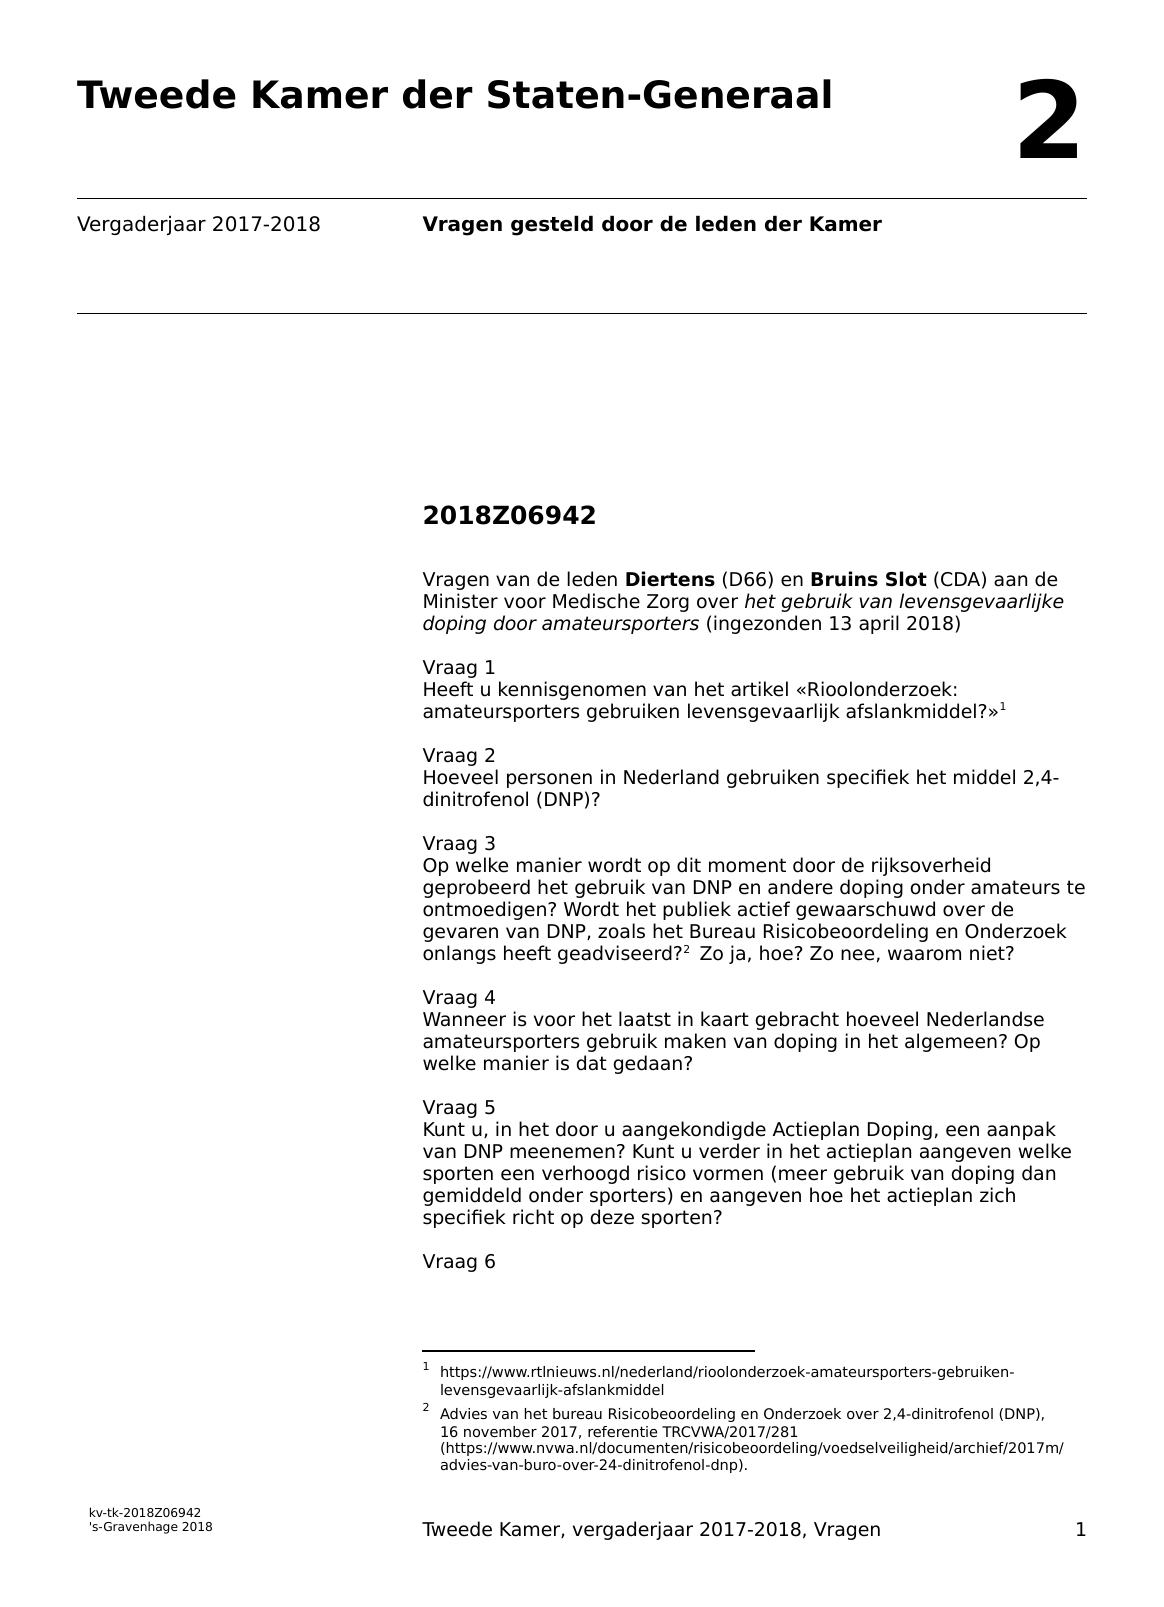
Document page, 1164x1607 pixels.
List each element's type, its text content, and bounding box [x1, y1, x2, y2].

text Vraag 5 [422, 1097, 1087, 1119]
text Vraag 6 [422, 1251, 1087, 1273]
text Vraag 4 [422, 987, 1087, 1009]
table_header 2 [886, 59, 1087, 198]
text Kunt u, in het door u aangekondigde Actieplan Doping, een aanpak van DNP meenemen? Kunt u verder in het actieplan aangeven welke sporten een verhoogd risico vormen (meer gebruik van doping dan gemiddeld onder sporters) en aangeven hoe het actieplan zich specifiek richt op deze sporten? [422, 1119, 1087, 1229]
text Vraag 1 [422, 657, 1087, 679]
text 's-Gravenhage 2018 [88, 1520, 323, 1534]
table_cell Vergaderjaar 2017-2018 [77, 199, 422, 313]
text https://www.rtlnieuws.nl/nederland/rioolonderzoek-amateursporters-gebruiken-levensgevaarlijk-afslankmiddel [422, 1360, 1087, 1399]
text Vragen van de leden Diertens (D66) en Bruins Slot (CDA) aan de Minister voor Medische Zorg over het gebruik van levensgevaarlijke doping door amateursporters (ingezonden 13 april 2018) [422, 569, 1087, 635]
text Heeft u kennisgenomen van het artikel «Rioolonderzoek: amateursporters gebruiken levensgevaarlijk afslankmiddel?» [422, 679, 1087, 723]
text Wanneer is voor het laatst in kaart gebracht hoeveel Nederlandse amateursporters gebruik maken van doping in het algemeen? Op welke manier is dat gedaan? [422, 1009, 1087, 1075]
text Vraag 2 [422, 745, 1087, 767]
table_cell Vragen gesteld door de leden der Kamer [422, 199, 1087, 313]
text Hoeveel personen in Nederland gebruiken specifiek het middel 2,4-dinitrofenol (DNP)? [422, 767, 1087, 811]
text kv-tk-2018Z06942 [88, 1506, 323, 1520]
text Vraag 3 [422, 833, 1087, 855]
text 2018Z06942 [422, 501, 1087, 531]
text Op welke manier wordt op dit moment door de rijksoverheid geprobeerd het gebruik van DNP en andere doping onder amateurs te ontmoedigen? Wordt het publiek actief gewaarschuwd over de gevaren van DNP, zoals het Bureau Risicobeoordeling en Onderzoek onlangs heeft geadviseerd? Zo ja, hoe? Zo nee, waarom niet? [422, 855, 1087, 965]
text Advies van het bureau Risicobeoordeling en Onderzoek over 2,4-dinitrofenol (DNP), 16 november 2017, referentie TRCVWA/2017/281 (https://www.nvwa.nl/documenten/risicobeoordeling/voedselveiligheid/archief/2017m/advies-van-buro-over-24-dinitrofenol-dnp). [422, 1402, 1087, 1474]
table_header Tweede Kamer der Staten-Generaal [77, 59, 886, 198]
